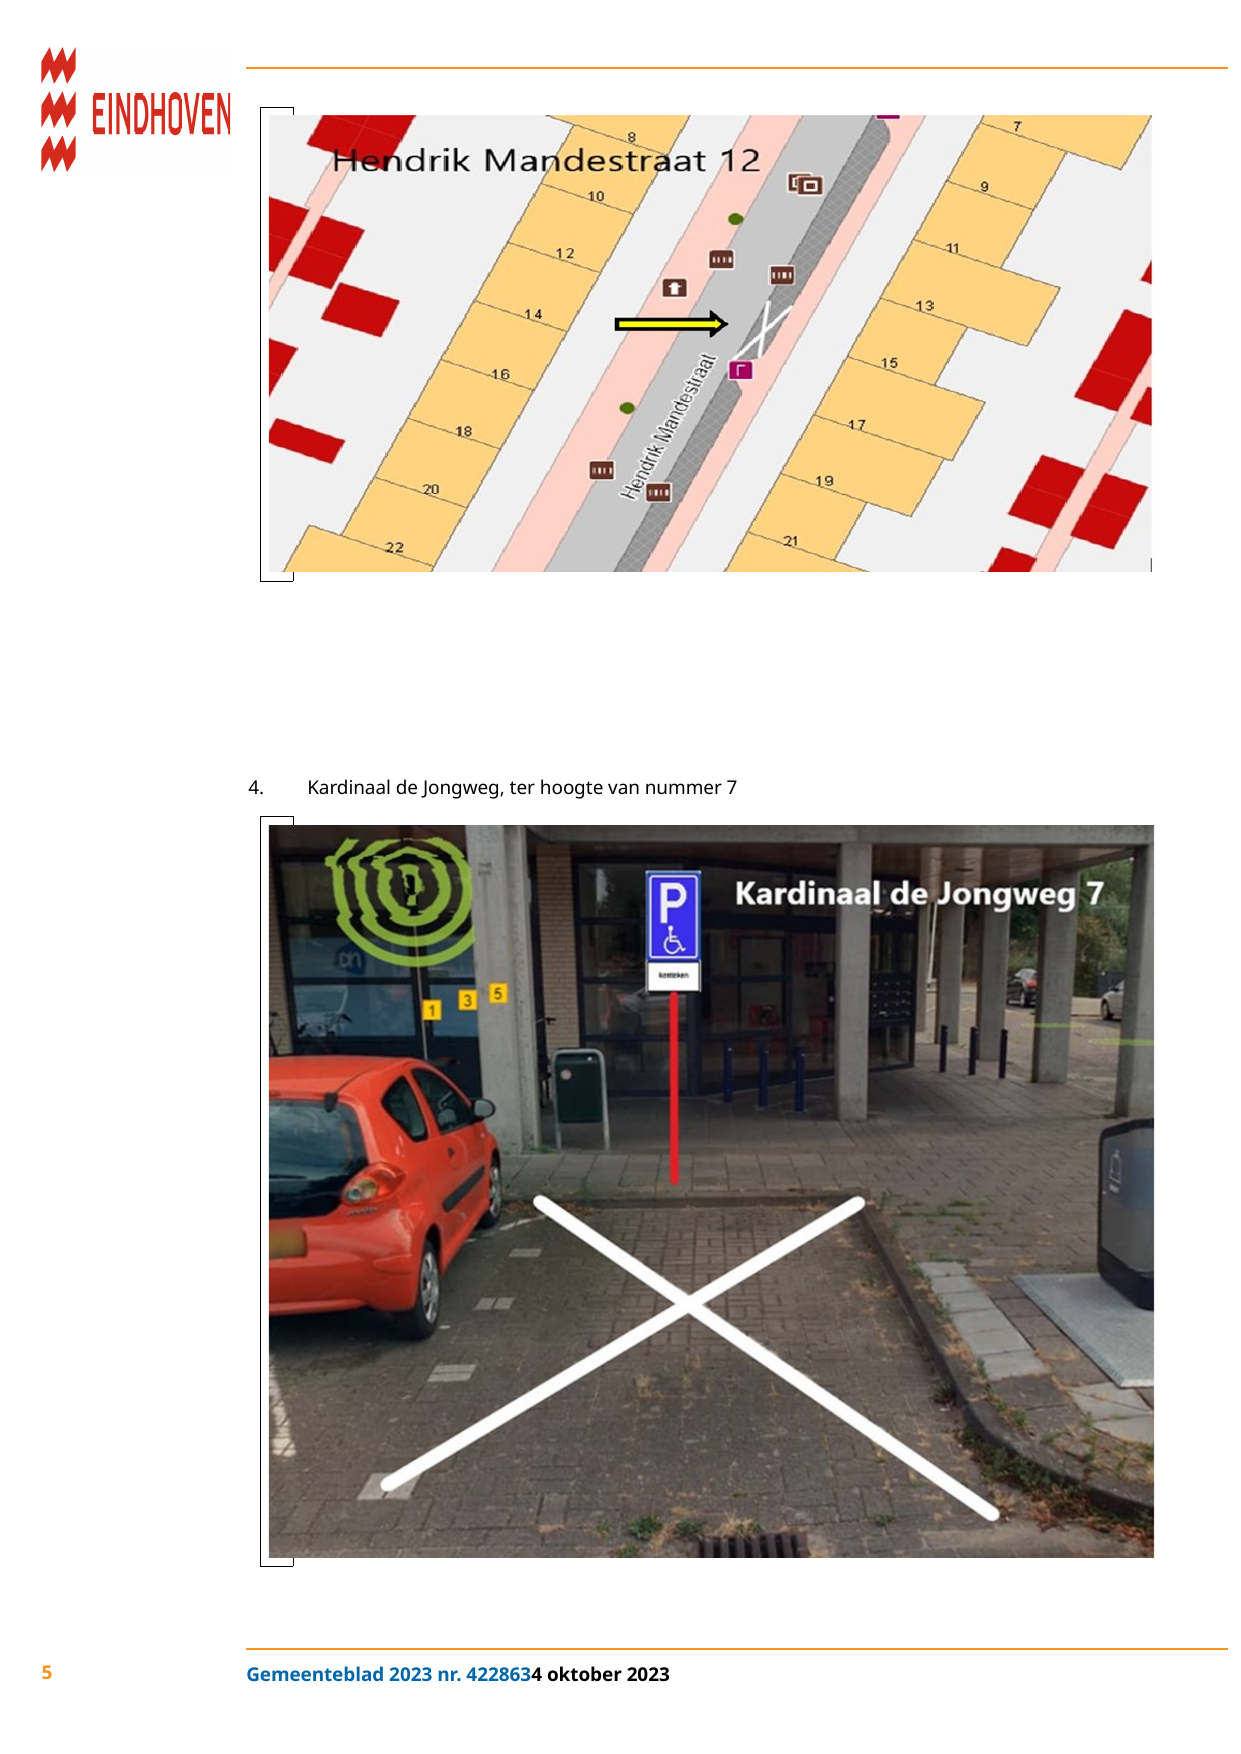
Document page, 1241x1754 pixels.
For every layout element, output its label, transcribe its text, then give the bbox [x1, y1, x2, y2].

list Kardinaal de Jongweg, ter hoogte van nummer 7 [248, 774, 1152, 800]
picture [268, 825, 1155, 1558]
picture [41, 47, 231, 172]
picture [268, 115, 1155, 572]
